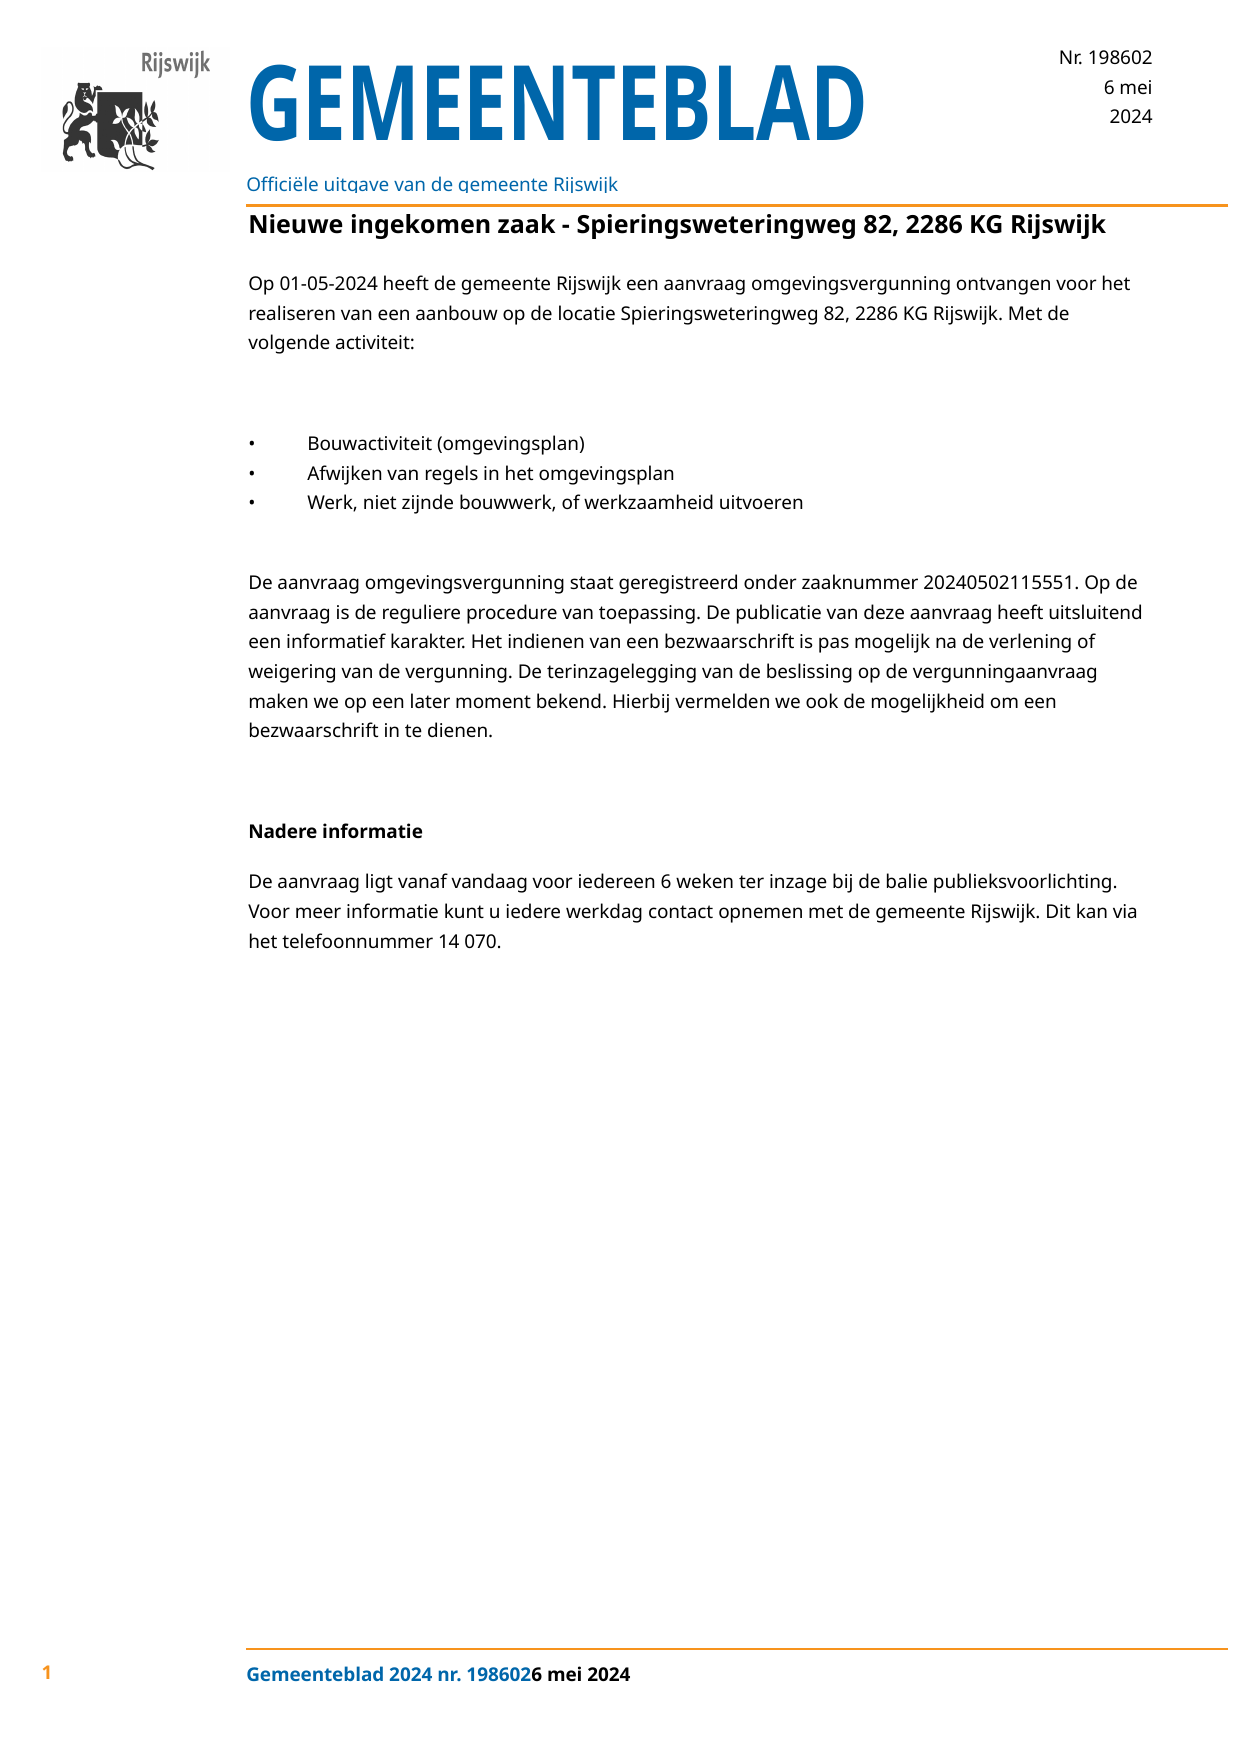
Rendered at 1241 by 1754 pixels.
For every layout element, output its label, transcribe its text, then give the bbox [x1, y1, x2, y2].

text Nadere informatie [248, 818, 1152, 844]
picture [41, 47, 231, 172]
list Bouwactiviteit (omgevingsplan) [248, 430, 1152, 456]
text Nieuwe ingekomen zaak - Spieringsweteringweg 82, 2286 KG Rijswijk [248, 207, 1152, 241]
list Afwijken van regels in het omgevingsplan [248, 460, 1152, 486]
list Werk, niet zijnde bouwwerk, of werkzaamheid uitvoeren [248, 489, 1152, 515]
text De aanvraag ligt vanaf vandaag voor iedereen 6 weken ter inzage bij de balie publieksvoorlichting. Voor meer informatie kunt u iedere werkdag contact opnemen met de gemeente Rijswijk. Dit kan via het telefoonnummer 14 070. [248, 869, 1152, 953]
text Op 01-05-2024 heeft de gemeente Rijswijk een aanvraag omgevingsvergunning ontvangen voor het realiseren van een aanbouw op de locatie Spieringsweteringweg 82, 2286 KG Rijswijk. Met de volgende activiteit: [248, 270, 1152, 355]
text De aanvraag omgevingsvergunning staat geregistreerd onder zaaknummer 20240502115551. Op de aanvraag is de reguliere procedure van toepassing. De publicatie van deze aanvraag heeft uitsluitend een informatief karakter. Het indienen van een bezwaarschrift is pas mogelijk na de verlening of weigering van de vergunning. De terinzagelegging van de beslissing op de vergunningaanvraag maken we op een later moment bekend. Hierbij vermelden we ook de mogelijkheid om een bezwaarschrift in te dienen. [248, 569, 1152, 743]
